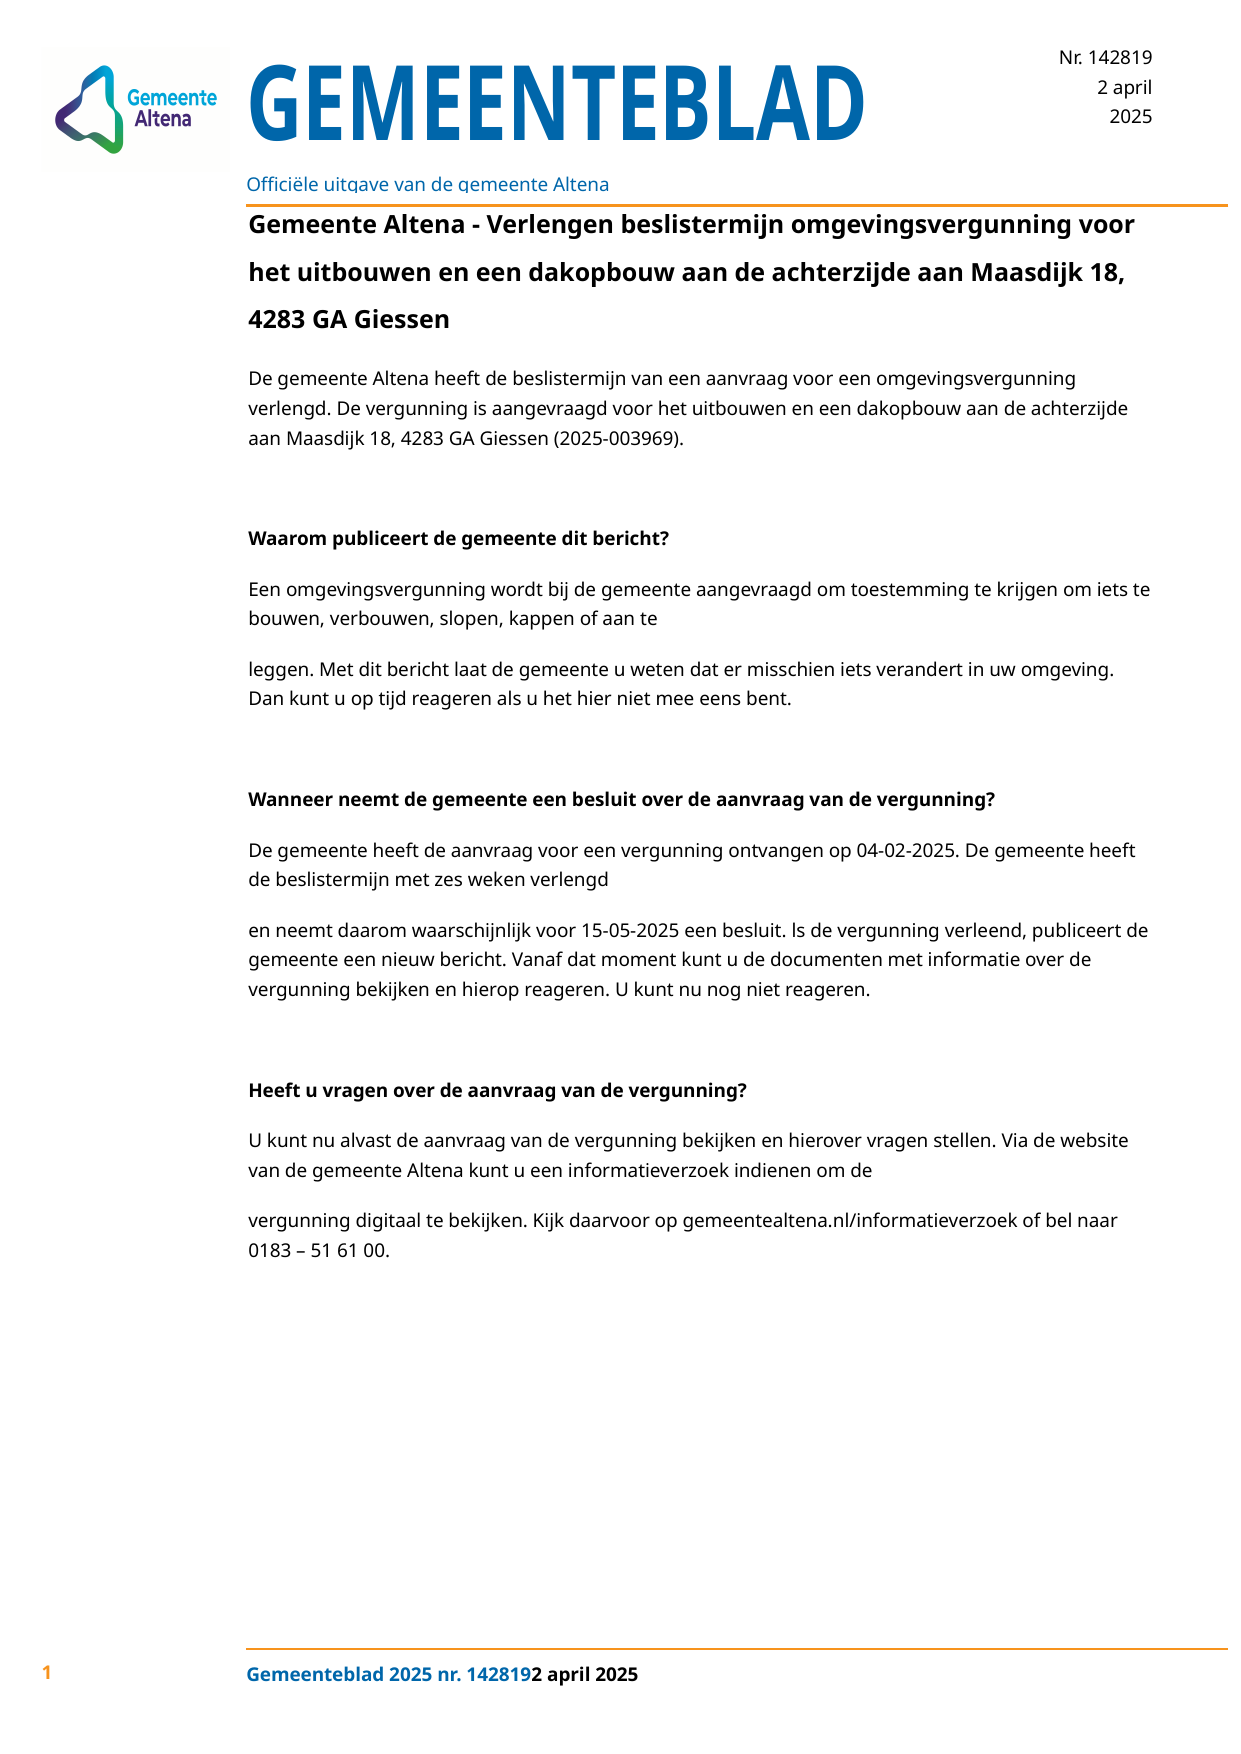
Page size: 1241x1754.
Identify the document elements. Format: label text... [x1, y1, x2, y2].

text Een omgevingsvergunning wordt bij de gemeente aangevraagd om toestemming te krijgen om iets te bouwen, verbouwen, slopen, kappen of aan te [248, 576, 1152, 631]
text Heeft u vragen over de aanvraag van de vergunning? [248, 1077, 1152, 1102]
text De gemeente Altena heeft de beslistermijn van een aanvraag voor een omgevingsvergunning verlengd. De vergunning is aangevraagd voor het uitbouwen en een dakopbouw aan de achterzijde aan Maasdijk 18, 4283 GA Giessen (2025-003969). [248, 366, 1152, 450]
picture [41, 47, 231, 172]
text U kunt nu alvast de aanvraag van de vergunning bekijken en hierover vragen stellen. Via de website van de gemeente Altena kunt u een informatieverzoek indienen om de [248, 1127, 1152, 1182]
text De gemeente heeft de aanvraag voor een vergunning ontvangen op 04-02-2025. De gemeente heeft de beslistermijn met zes weken verlengd [248, 837, 1152, 892]
text Wanneer neemt de gemeente een besluit over de aanvraag van de vergunning? [248, 786, 1152, 812]
text vergunning digitaal te bekijken. Kijk daarvoor op gemeentealtena.nl/informatieverzoek of bel naar 0183 – 51 61 00. [248, 1207, 1152, 1262]
text Gemeente Altena - Verlengen beslistermijn omgevingsvergunning voor het uitbouwen en een dakopbouw aan de achterzijde aan Maasdijk 18, 4283 GA Giessen [248, 207, 1152, 336]
text leggen. Met dit bericht laat de gemeente u weten dat er misschien iets verandert in uw omgeving. Dan kunt u op tijd reageren als u het hier niet mee eens bent. [248, 656, 1152, 711]
text Waarom publiceert de gemeente dit bericht? [248, 526, 1152, 551]
text en neemt daarom waarschijnlijk voor 15-05-2025 een besluit. ls de vergunning verleend, publiceert de gemeente een nieuw bericht. Vanaf dat moment kunt u de documenten met informatie over de vergunning bekijken en hierop reageren. U kunt nu nog niet reageren. [248, 917, 1152, 1002]
